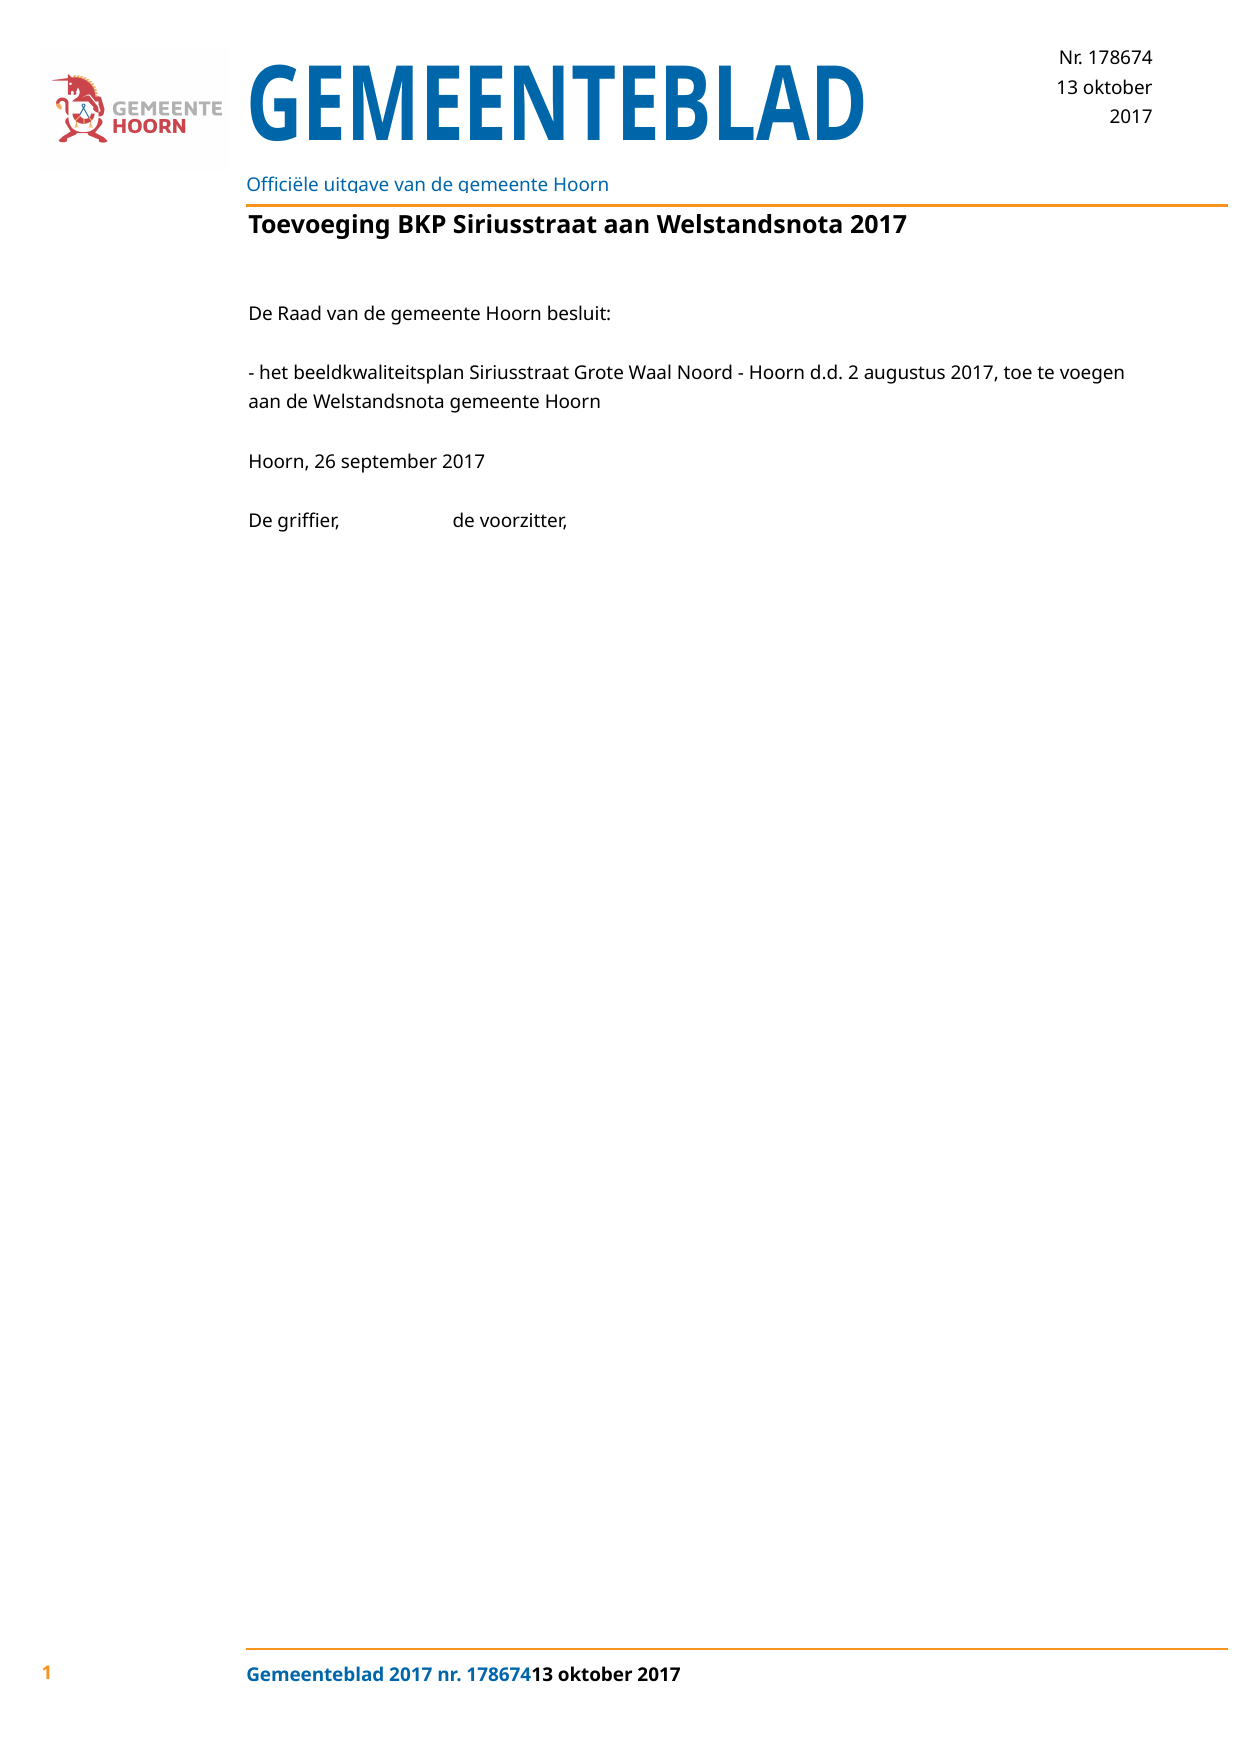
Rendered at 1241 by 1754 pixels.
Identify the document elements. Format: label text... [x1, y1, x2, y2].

text Hoorn, 26 september 2017 [248, 448, 1152, 473]
picture [41, 47, 231, 172]
text - het beeldkwaliteitsplan Siriusstraat Grote Waal Noord - Hoorn d.d. 2 augustus 2017, toe te voegen aan de Welstandsnota gemeente Hoorn [248, 359, 1152, 414]
text De griffier, de voorzitter, [248, 507, 1152, 533]
text Toevoeging BKP Siriusstraat aan Welstandsnota 2017 [248, 207, 1152, 241]
text De Raad van de gemeente Hoorn besluit: [248, 300, 1152, 326]
